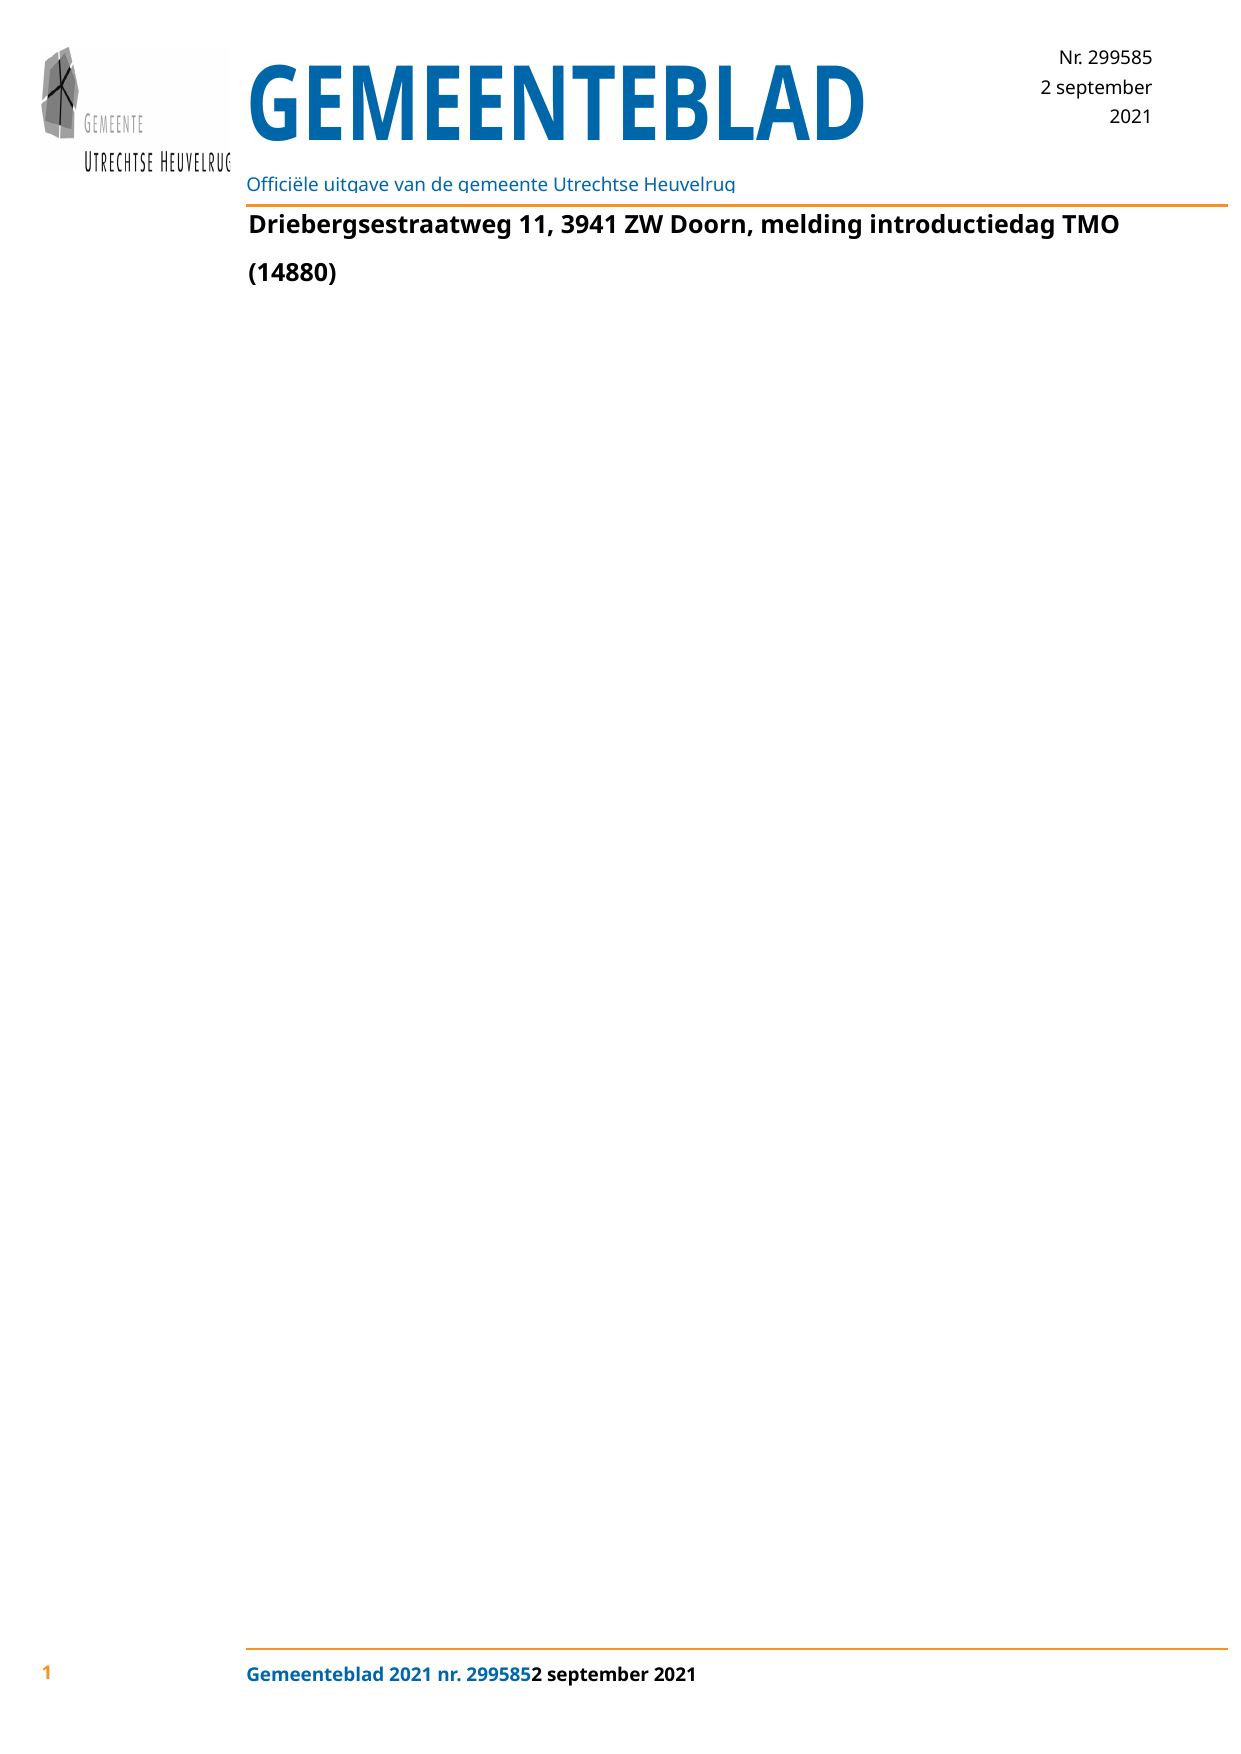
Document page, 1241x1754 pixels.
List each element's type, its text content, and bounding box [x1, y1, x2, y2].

text Driebergsestraatweg 11, 3941 ZW Doorn, melding introductiedag TMO (14880) [248, 207, 1152, 288]
picture [41, 47, 231, 172]
